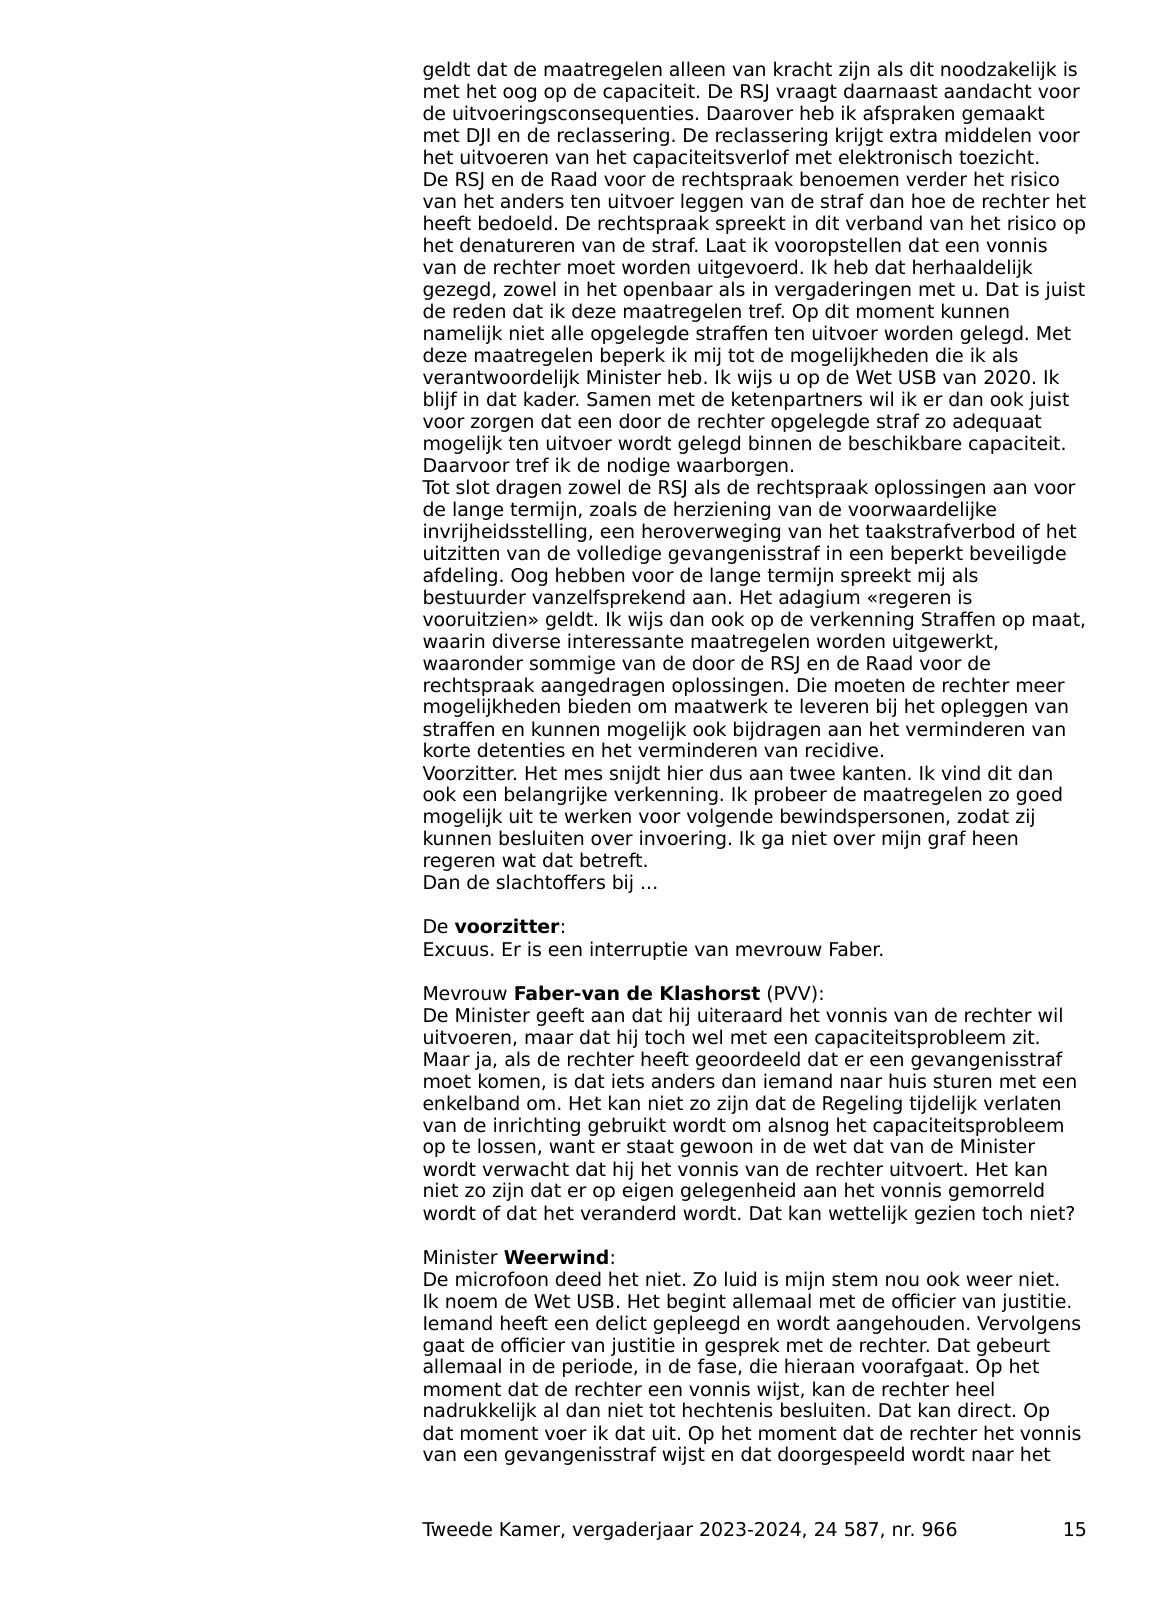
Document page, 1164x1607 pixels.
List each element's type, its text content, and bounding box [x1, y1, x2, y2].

text Ik noem de Wet USB. Het begint allemaal met de officier van justitie. Iemand heeft een delict gepleegd en wordt aangehouden. Vervolgens gaat de officier van justitie in gesprek met de rechter. Dat gebeurt allemaal in de periode, in de fase, die hieraan voorafgaat. Op het moment dat de rechter een vonnis wijst, kan de rechter heel nadrukkelijk al dan niet tot hechtenis besluiten. Dat kan direct. Op dat moment voer ik dat uit. Op het moment dat de rechter het vonnis van een gevangenisstraf wijst en dat doorgespeeld wordt naar het [422, 1291, 1087, 1466]
text De microfoon deed het niet. Zo luid is mijn stem nou ook weer niet. [422, 1268, 1087, 1291]
text Minister Weerwind: [422, 1247, 1087, 1268]
text De Minister geeft aan dat hij uiteraard het vonnis van de rechter wil uitvoeren, maar dat hij toch wel met een capaciteitsprobleem zit. Maar ja, als de rechter heeft geoordeeld dat er een gevangenisstraf moet komen, is dat iets anders dan iemand naar huis sturen met een enkelband om. Het kan niet zo zijn dat de Regeling tijdelijk verlaten van de inrichting gebruikt wordt om alsnog het capaciteitsprobleem op te lossen, want er staat gewoon in de wet dat van de Minister wordt verwacht dat hij het vonnis van de rechter uitvoert. Het kan niet zo zijn dat er op eigen gelegenheid aan het vonnis gemorreld wordt of dat het veranderd wordt. Dat kan wettelijk gezien toch niet? [422, 1004, 1087, 1224]
text De RSJ en de Raad voor de rechtspraak benoemen verder het risico van het anders ten uitvoer leggen van de straf dan hoe de rechter het heeft bedoeld. De rechtspraak spreekt in dit verband van het risico op het denatureren van de straf. Laat ik vooropstellen dat een vonnis van de rechter moet worden uitgevoerd. Ik heb dat herhaaldelijk gezegd, zowel in het openbaar als in vergaderingen met u. Dat is juist de reden dat ik deze maatregelen tref. Op dit moment kunnen namelijk niet alle opgelegde straffen ten uitvoer worden gelegd. Met deze maatregelen beperk ik mij tot de mogelijkheden die ik als verantwoordelijk Minister heb. Ik wijs u op de Wet USB van 2020. Ik blijf in dat kader. Samen met de ketenpartners wil ik er dan ook juist voor zorgen dat een door de rechter opgelegde straf zo adequaat mogelijk ten uitvoer wordt gelegd binnen de beschikbare capaciteit. Daarvoor tref ik de nodige waarborgen. [422, 169, 1087, 477]
text Voorzitter. Het mes snijdt hier dus aan twee kanten. Ik vind dit dan ook een belangrijke verkenning. Ik probeer de maatregelen zo goed mogelijk uit te werken voor volgende bewindspersonen, zodat zij kunnen besluiten over invoering. Ik ga niet over mijn graf heen regeren wat dat betreft. [422, 762, 1087, 872]
text Tot slot dragen zowel de RSJ als de rechtspraak oplossingen aan voor de lange termijn, zoals de herziening van de voorwaardelijke invrijheidsstelling, een heroverweging van het taakstrafverbod of het uitzitten van de volledige gevangenisstraf in een beperkt beveiligde afdeling. Oog hebben voor de lange termijn spreekt mij als bestuurder vanzelfsprekend aan. Het adagium «regeren is vooruitzien» geldt. Ik wijs dan ook op de verkenning Straffen op maat, waarin diverse interessante maatregelen worden uitgewerkt, waaronder sommige van de door de RSJ en de Raad voor de rechtspraak aangedragen oplossingen. Die moeten de rechter meer mogelijkheden bieden om maatwerk te leveren bij het opleggen van straffen en kunnen mogelijk ook bijdragen aan het verminderen van korte detenties en het verminderen van recidive. [422, 477, 1087, 762]
text Mevrouw Faber-van de Klashorst (PVV): [422, 983, 1087, 1004]
text Excuus. Er is een interruptie van mevrouw Faber. [422, 938, 1087, 960]
text geldt dat de maatregelen alleen van kracht zijn als dit noodzakelijk is met het oog op de capaciteit. De RSJ vraagt daarnaast aandacht voor de uitvoeringsconsequenties. Daarover heb ik afspraken gemaakt met DJI en de reclassering. De reclassering krijgt extra middelen voor het uitvoeren van het capaciteitsverlof met elektronisch toezicht. [422, 59, 1087, 169]
text Dan de slachtoffers bij ... [422, 872, 1087, 894]
text De voorzitter: [422, 916, 1087, 938]
